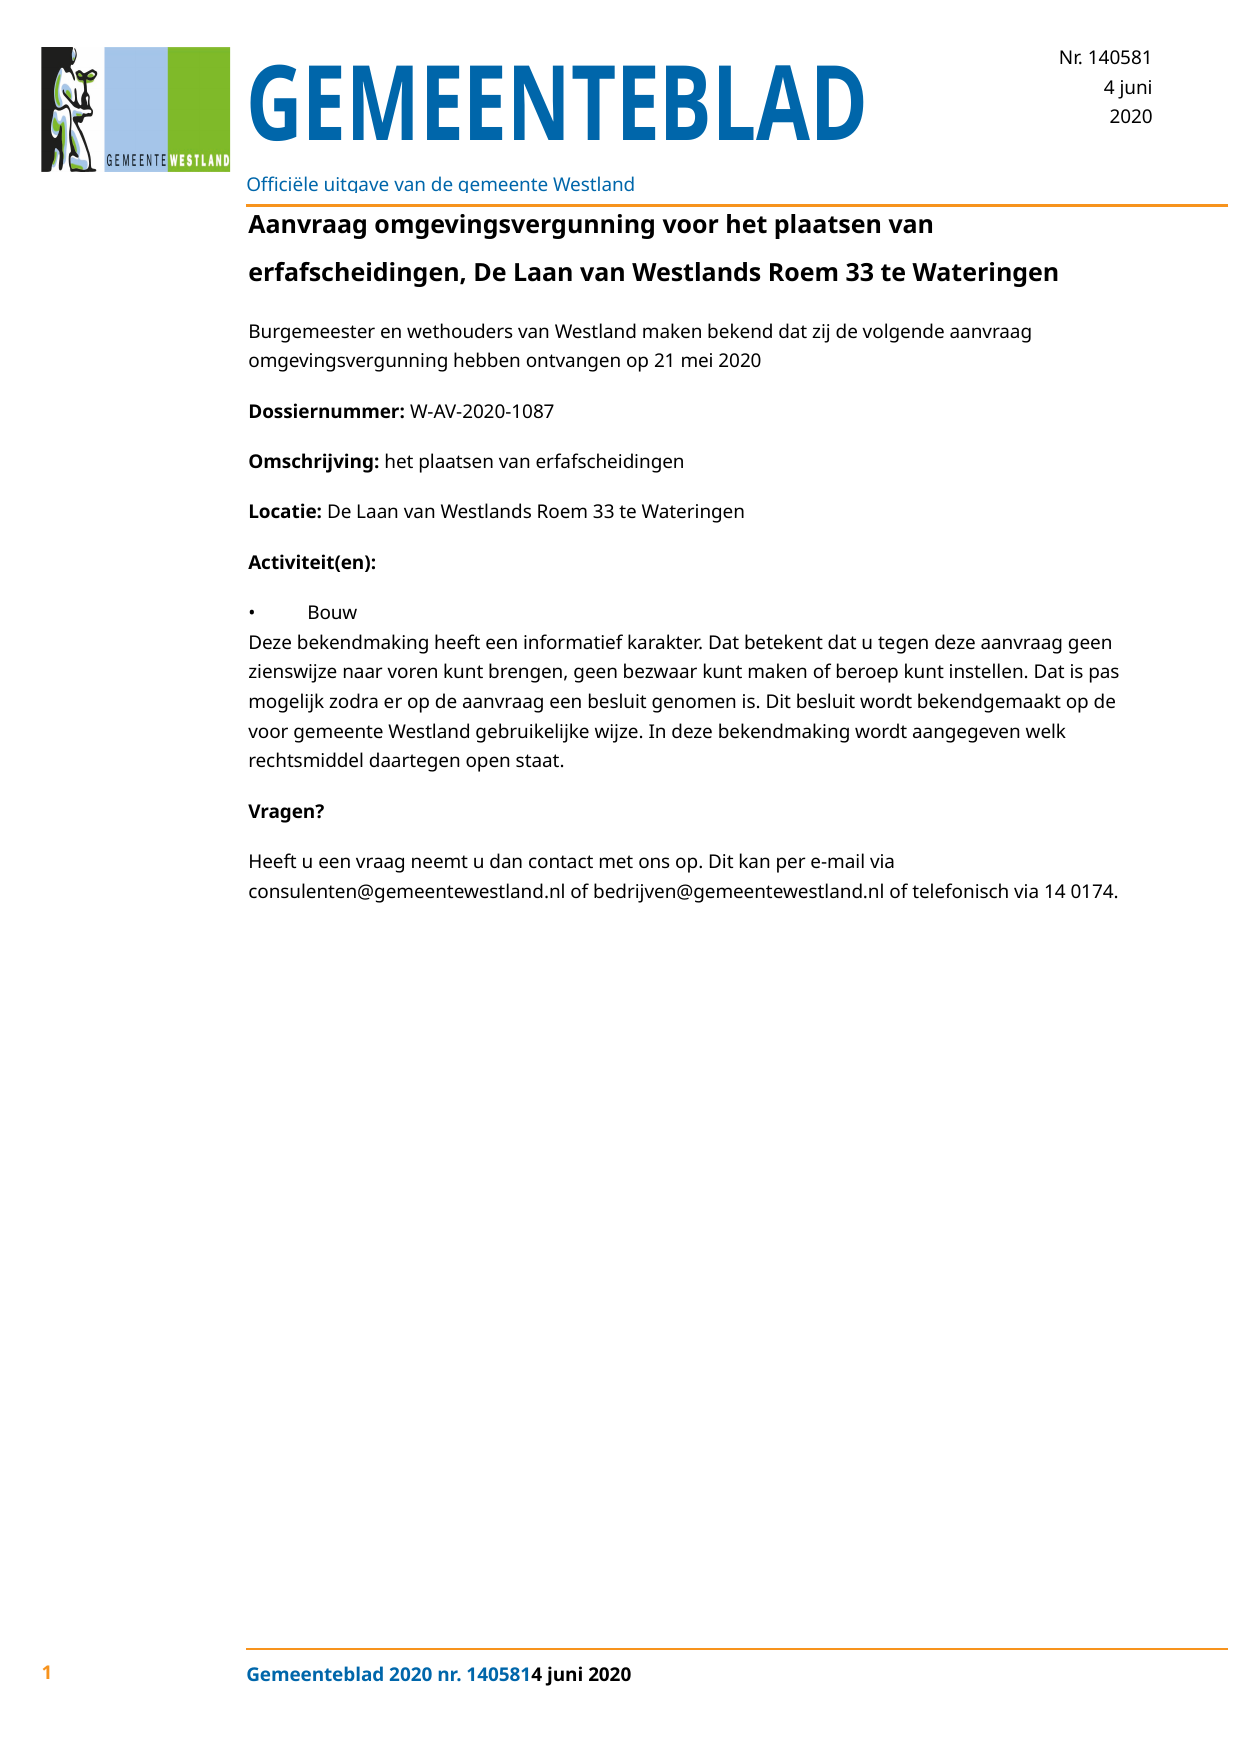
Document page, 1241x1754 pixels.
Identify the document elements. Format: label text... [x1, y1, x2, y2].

text Locatie: De Laan van Westlands Roem 33 te Wateringen [248, 499, 1152, 524]
text Vragen? [248, 798, 1152, 824]
text Burgemeester en wethouders van Westland maken bekend dat zij de volgende aanvraag omgevingsvergunning hebben ontvangen op 21 mei 2020 [248, 318, 1152, 373]
text Omschrijving: het plaatsen van erfafscheidingen [248, 448, 1152, 474]
text Activiteit(en): [248, 549, 1152, 575]
picture [41, 47, 231, 172]
text Aanvraag omgevingsvergunning voor het plaatsen van erfafscheidingen, De Laan van Westlands Roem 33 te Wateringen [248, 207, 1152, 288]
text Dossiernummer: W-AV-2020-1087 [248, 398, 1152, 424]
text Heeft u een vraag neemt u dan contact met ons op. Dit kan per e-mail via consulenten@gemeentewestland.nl of bedrijven@gemeentewestland.nl of telefonisch via 14 0174. [248, 848, 1152, 904]
text Deze bekendmaking heeft een informatief karakter. Dat betekent dat u tegen deze aanvraag geen zienswijze naar voren kunt brengen, geen bezwaar kunt maken of beroep kunt instellen. Dat is pas mogelijk zodra er op de aanvraag een besluit genomen is. Dit besluit wordt bekendgemaakt op de voor gemeente Westland gebruikelijke wijze. In deze bekendmaking wordt aangegeven welk rechtsmiddel daartegen open staat. [248, 629, 1152, 773]
list Bouw [248, 599, 1152, 625]
